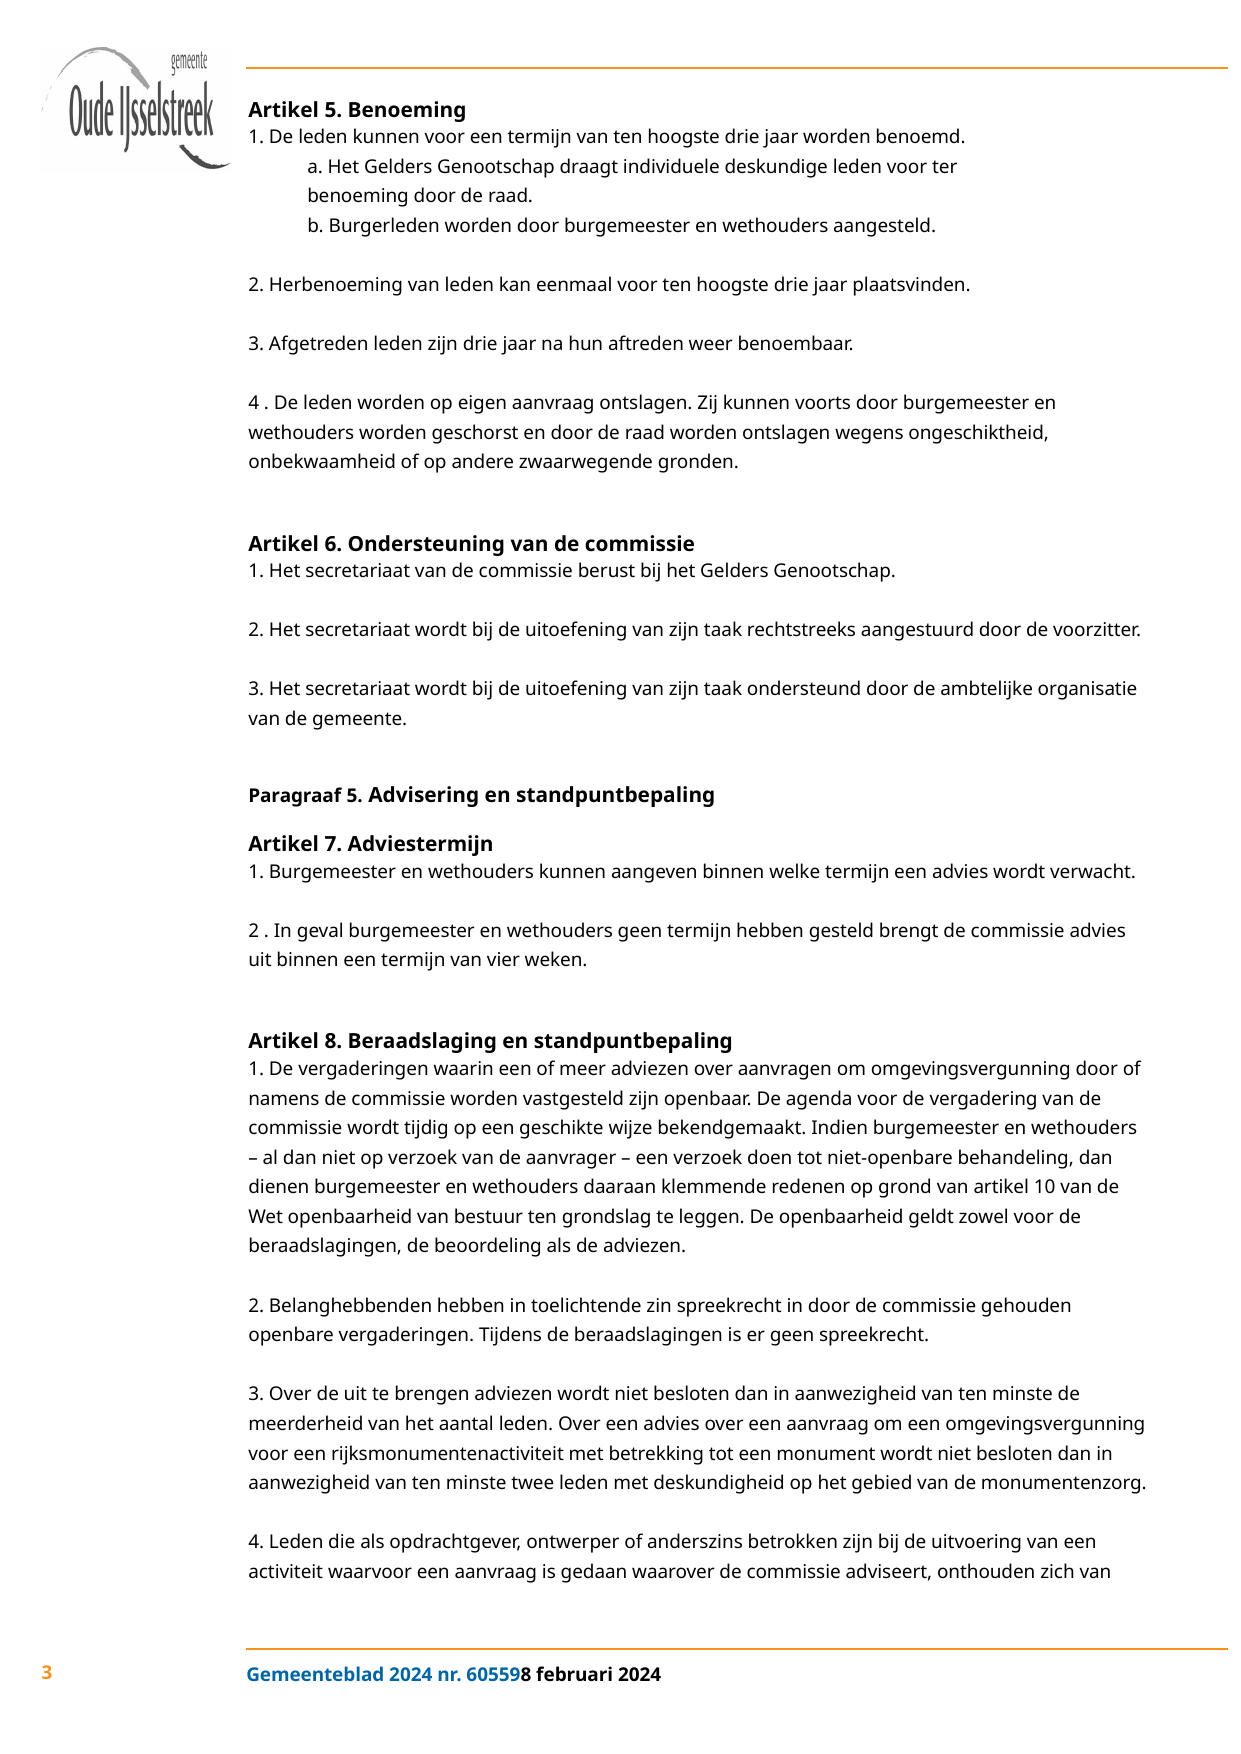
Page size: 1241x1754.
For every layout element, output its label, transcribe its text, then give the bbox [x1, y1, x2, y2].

text 1. De leden kunnen voor een termijn van ten hoogste drie jaar worden benoemd. [248, 123, 1152, 149]
text 2. Belanghebbenden hebben in toelichtende zin spreekrecht in door de commissie gehouden openbare vergaderingen. Tijdens de beraadslagingen is er geen spreekrecht. [248, 1292, 1152, 1347]
list benoeming door de raad. [248, 182, 1152, 208]
text Artikel 8. Beraadslaging en standpuntbepaling [248, 1027, 1152, 1055]
picture [41, 47, 231, 172]
list b. Burgerleden worden door burgemeester en wethouders aangesteld. [248, 212, 1152, 238]
list a. Het Gelders Genootschap draagt individuele deskundige leden voor ter [248, 153, 1152, 178]
text 1. Burgemeester en wethouders kunnen aangeven binnen welke termijn een advies wordt verwacht. [248, 858, 1152, 884]
text 1. De vergaderingen waarin een of meer adviezen over aanvragen om omgevingsvergunning door of namens de commissie worden vastgesteld zijn openbaar. De agenda voor de vergadering van de commissie wordt tijdig op een geschikte wijze bekendgemaakt. Indien burgemeester en wethouders – al dan niet op verzoek van de aanvrager – een verzoek doen tot niet-openbare behandeling, dan dienen burgemeester en wethouders daaraan klemmende redenen op grond van artikel 10 van de Wet openbaarheid van bestuur ten grondslag te leggen. De openbaarheid geldt zowel voor de beraadslagingen, de beoordeling als de adviezen. [248, 1055, 1152, 1258]
text Artikel 5. Benoeming [248, 95, 1152, 123]
text 4 . De leden worden op eigen aanvraag ontslagen. Zij kunnen voorts door burgemeester en wethouders worden geschorst en door de raad worden ontslagen wegens ongeschiktheid, onbekwaamheid of op andere zwaarwegende gronden. [248, 389, 1152, 474]
text 1. Het secretariaat van de commissie berust bij het Gelders Genootschap. [248, 557, 1152, 583]
text 2. Herbenoeming van leden kan eenmaal voor ten hoogste drie jaar plaatsvinden. [248, 271, 1152, 297]
text Artikel 6. Ondersteuning van de commissie [248, 529, 1152, 557]
text Paragraaf 5. Advisering en standpuntbepaling [248, 780, 1152, 809]
text 2. Het secretariaat wordt bij de uitoefening van zijn taak rechtstreeks aangestuurd door de voorzitter. [248, 616, 1152, 642]
text 3. Het secretariaat wordt bij de uitoefening van zijn taak ondersteund door de ambtelijke organisatie van de gemeente. [248, 675, 1152, 731]
text 3. Over de uit te brengen adviezen wordt niet besloten dan in aanwezigheid van ten minste de meerderheid van het aantal leden. Over een advies over een aanvraag om een omgevingsvergunning voor een rijksmonumentenactiviteit met betrekking tot een monument wordt niet besloten dan in aanwezigheid van ten minste twee leden met deskundigheid op het gebied van de monumentenzorg. [248, 1381, 1152, 1495]
text 4. Leden die als opdrachtgever, ontwerper of anderszins betrokken zijn bij de uitvoering van een activiteit waarvoor een aanvraag is gedaan waarover de commissie adviseert, onthouden zich van [248, 1528, 1152, 1584]
text 3. Afgetreden leden zijn drie jaar na hun aftreden weer benoembaar. [248, 330, 1152, 356]
text Artikel 7. Adviestermijn [248, 829, 1152, 858]
text 2 . In geval burgemeester en wethouders geen termijn hebben gesteld brengt de commissie advies uit binnen een termijn van vier weken. [248, 917, 1152, 972]
